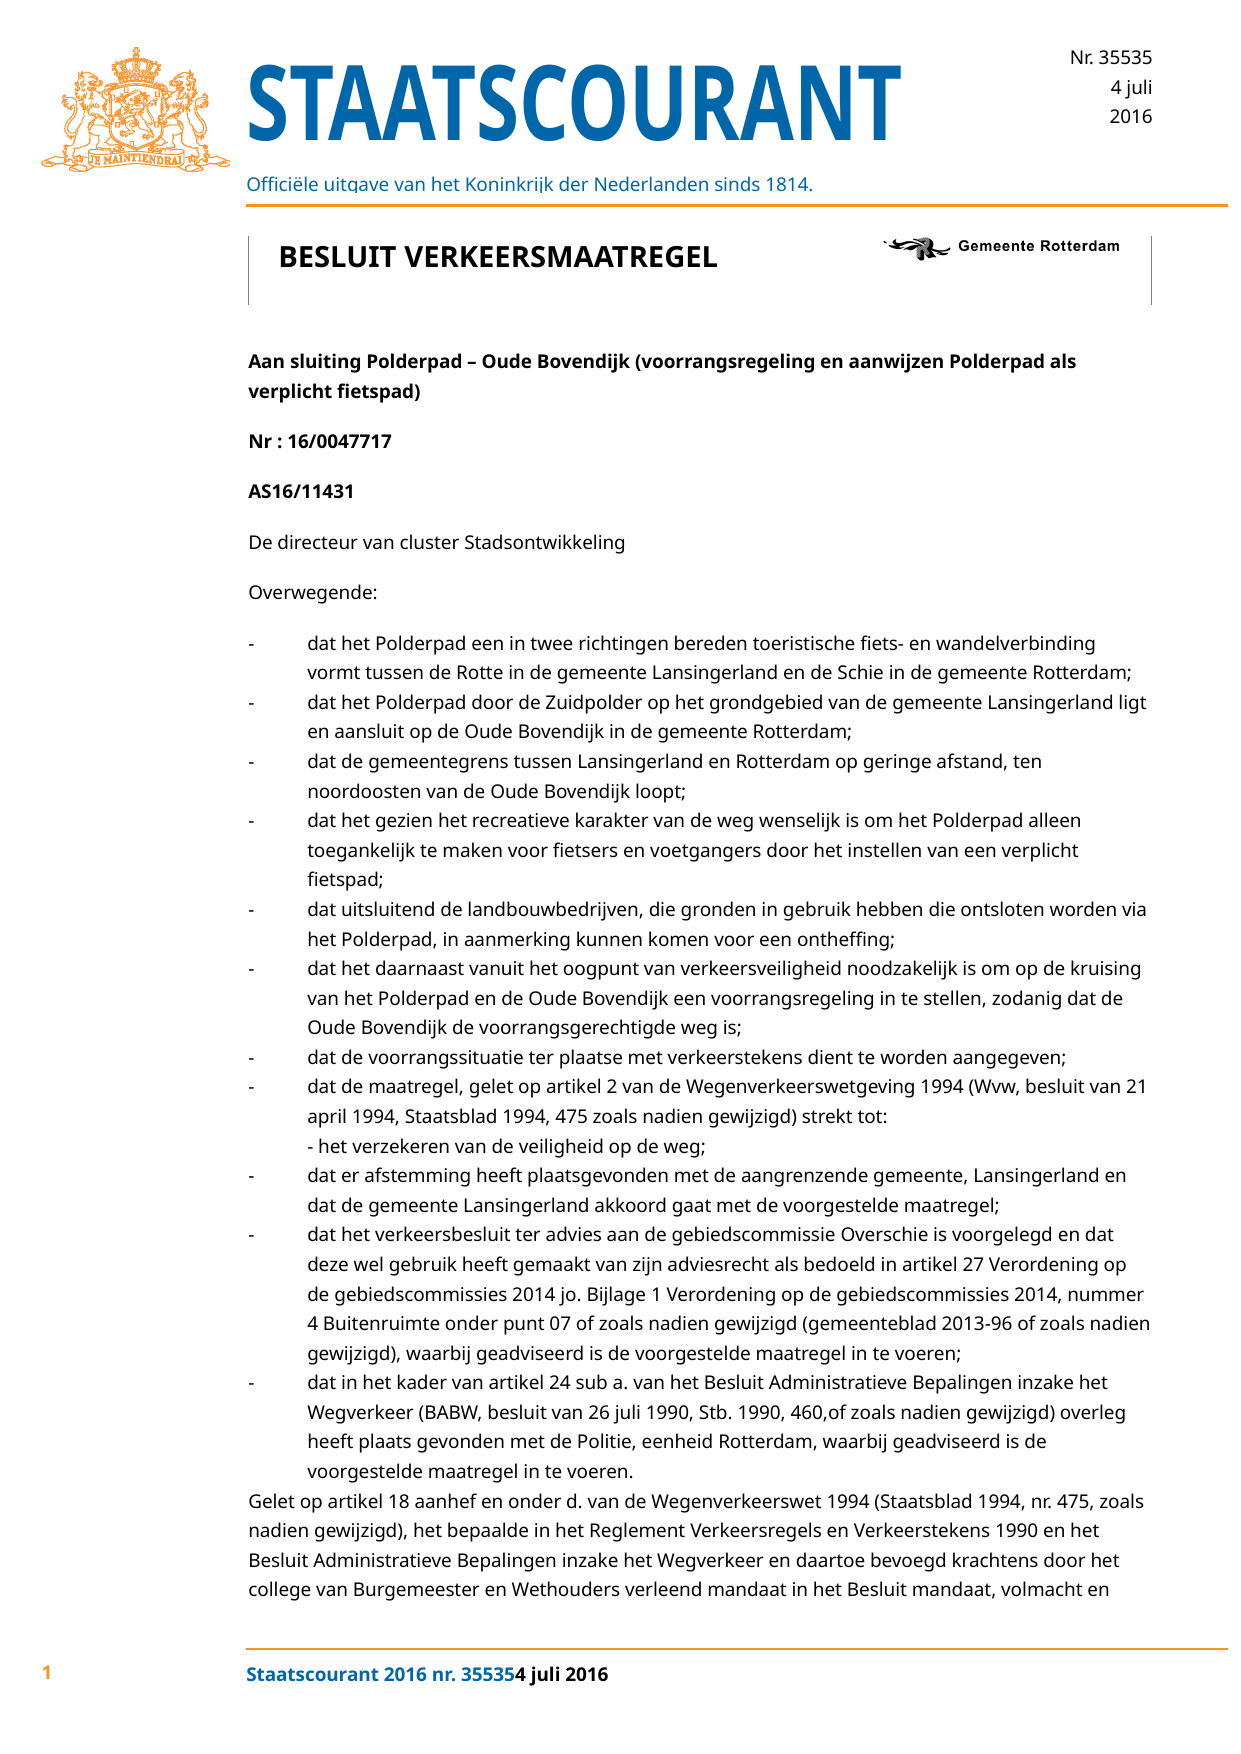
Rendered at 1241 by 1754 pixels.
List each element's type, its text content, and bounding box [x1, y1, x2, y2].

list dat er afstemming heeft plaatsgevonden met de aangrenzende gemeente, Lansingerland en dat de gemeente Lansingerland akkoord gaat met de voorgestelde maatregel; [248, 1162, 1152, 1218]
list - het verzekeren van de veiligheid op de weg; [248, 1133, 1152, 1158]
list dat het verkeersbesluit ter advies aan de gebiedscommissie Overschie is voorgelegd en dat deze wel gebruik heeft gemaakt van zijn adviesrecht als bedoeld in artikel 27 Verordening op de gebiedscommissies 2014 jo. Bijlage 1 Verordening op de gebiedscommissies 2014, nummer 4 Buitenruimte onder punt 07 of zoals nadien gewijzigd (gemeenteblad 2013-96 of zoals nadien gewijzigd), waarbij geadviseerd is de voorgestelde maatregel in te voeren; [248, 1222, 1152, 1366]
list dat de maatregel, gelet op artikel 2 van de Wegenverkeerswetgeving 1994 (Wvw, besluit van 21 april 1994, Staatsblad 1994, 475 zoals nadien gewijzigd) strekt tot: [248, 1074, 1152, 1129]
text Nr : 16/0047717 [248, 428, 1152, 454]
list dat in het kader van artikel 24 sub a. van het Besluit Administratieve Bepalingen inzake het Wegverkeer (BABW, besluit van 26 juli 1990, Stb. 1990, 460,of zoals nadien gewijzigd) overleg heeft plaats gevonden met de Politie, eenheid Rotterdam, waarbij geadviseerd is de voorgestelde maatregel in te voeren. [248, 1369, 1152, 1484]
text AS16/11431 [248, 479, 1152, 504]
list dat het Polderpad door de Zuidpolder op het grondgebied van de gemeente Lansingerland ligt en aansluit op de Oude Bovendijk in de gemeente Rotterdam; [248, 689, 1152, 744]
list dat de gemeentegrens tussen Lansingerland en Rotterdam op geringe afstand, ten noordoosten van de Oude Bovendijk loopt; [248, 748, 1152, 803]
list dat uitsluitend de landbouwbedrijven, die gronden in gebruik hebben die ontsloten worden via het Polderpad, in aanmerking kunnen komen voor een ontheffing; [248, 896, 1152, 951]
text Overwegende: [248, 579, 1152, 605]
list dat het gezien het recreatieve karakter van de weg wenselijk is om het Polderpad alleen toegankelijk te maken voor fietsers en voetgangers door het instellen van een verplicht fietspad; [248, 807, 1152, 892]
list dat de voorrangssituatie ter plaatse met verkeerstekens dient te worden aangegeven; [248, 1044, 1152, 1070]
table_header [850, 236, 1151, 305]
list dat het daarnaast vanuit het oogpunt van verkeersveiligheid noodzakelijk is om op de kruising van het Polderpad en de Oude Bovendijk een voorrangsregeling in te stellen, zodanig dat de Oude Bovendijk de voorrangsgerechtigde weg is; [248, 955, 1152, 1040]
table_header BESLUIT VERKEERSMAATREGEL [249, 236, 850, 305]
picture [882, 236, 1119, 261]
text Aan sluiting Polderpad – Oude Bovendijk (voorrangsregeling en aanwijzen Polderpad als verplicht fietspad) [248, 348, 1152, 403]
text Gelet op artikel 18 aanhef en onder d. van de Wegenverkeerswet 1994 (Staatsblad 1994, nr. 475, zoals nadien gewijzigd), het bepaalde in het Reglement Verkeersregels en Verkeerstekens 1990 en het Besluit Administratieve Bepalingen inzake het Wegverkeer en daartoe bevoegd krachtens door het college van Burgemeester en Wethouders verleend mandaat in het Besluit mandaat, volmacht en [248, 1488, 1152, 1602]
text De directeur van cluster Stadsontwikkeling [248, 529, 1152, 555]
list dat het Polderpad een in twee richtingen bereden toeristische fiets- en wandelverbinding vormt tussen de Rotte in de gemeente Lansingerland en de Schie in de gemeente Rotterdam; [248, 630, 1152, 685]
picture [41, 47, 231, 172]
